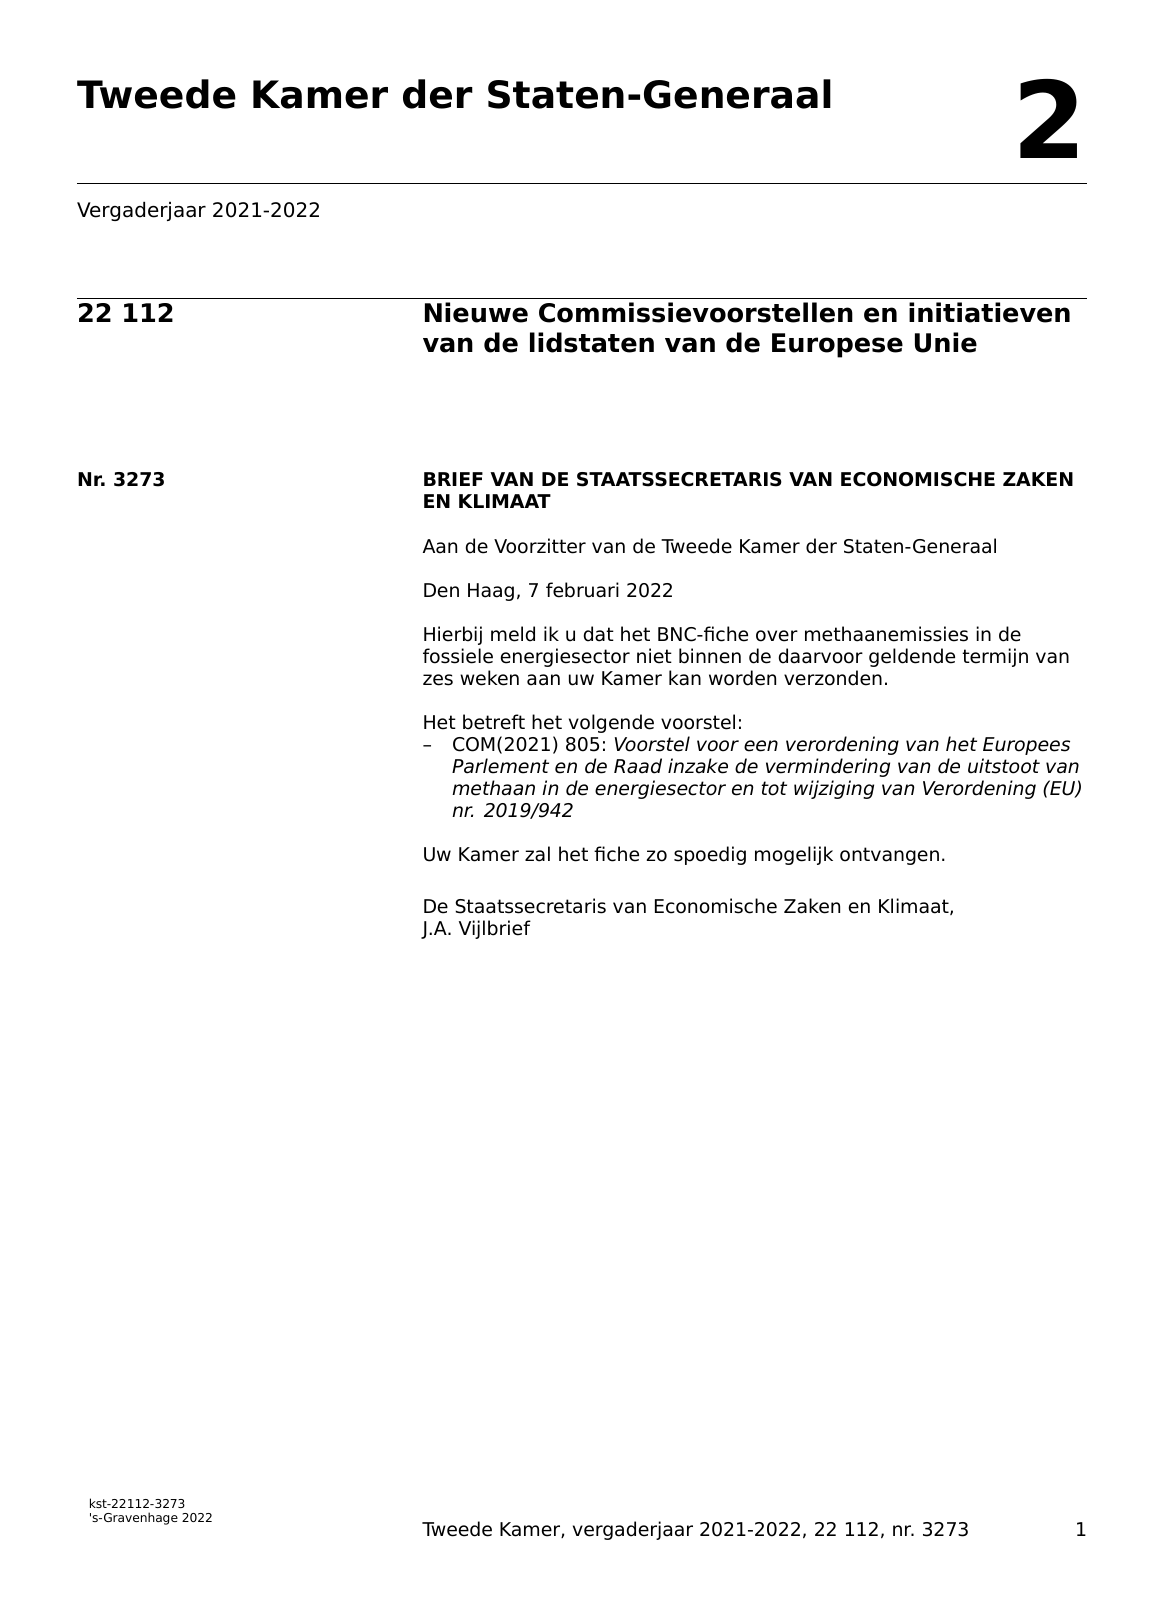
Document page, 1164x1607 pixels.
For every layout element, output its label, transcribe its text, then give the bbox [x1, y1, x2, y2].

subtitle 22 112 Nieuwe Commissievoorstellen en initiatieven van de lidstaten van de Europese Unie [77, 299, 1087, 358]
text kst-22112-3273 [88, 1497, 323, 1511]
text Uw Kamer zal het fiche zo spoedig mogelijk ontvangen. [422, 844, 1087, 866]
text Aan de Voorzitter van de Tweede Kamer der Staten-Generaal [422, 536, 1087, 557]
subtitle Nr. 3273 BRIEF VAN DE STAATSSECRETARIS VAN ECONOMISCHE ZAKEN EN KLIMAAT [77, 469, 1087, 513]
text 's-Gravenhage 2022 [88, 1511, 323, 1525]
table_cell Vergaderjaar 2021-2022 [77, 184, 1087, 298]
text Hierbij meld ik u dat het BNC-fiche over methaanemissies in de fossiele energiesector niet binnen de daarvoor geldende termijn van zes weken aan uw Kamer kan worden verzonden. [422, 624, 1087, 690]
table_header Tweede Kamer der Staten-Generaal [77, 59, 886, 183]
table_header 2 [886, 59, 1087, 183]
text Den Haag, 7 februari 2022 [422, 580, 1087, 602]
text De Staatssecretaris van Economische Zaken en Klimaat, J.A. Vijlbrief [422, 896, 1087, 940]
text Het betreft het volgende voorstel: [422, 712, 1087, 734]
text – COM(2021) 805: Voorstel voor een verordening van het Europees Parlement en de Raad inzake de vermindering van de uitstoot van methaan in de energiesector en tot wijziging van Verordening (EU) nr. 2019/942 [422, 734, 1087, 822]
